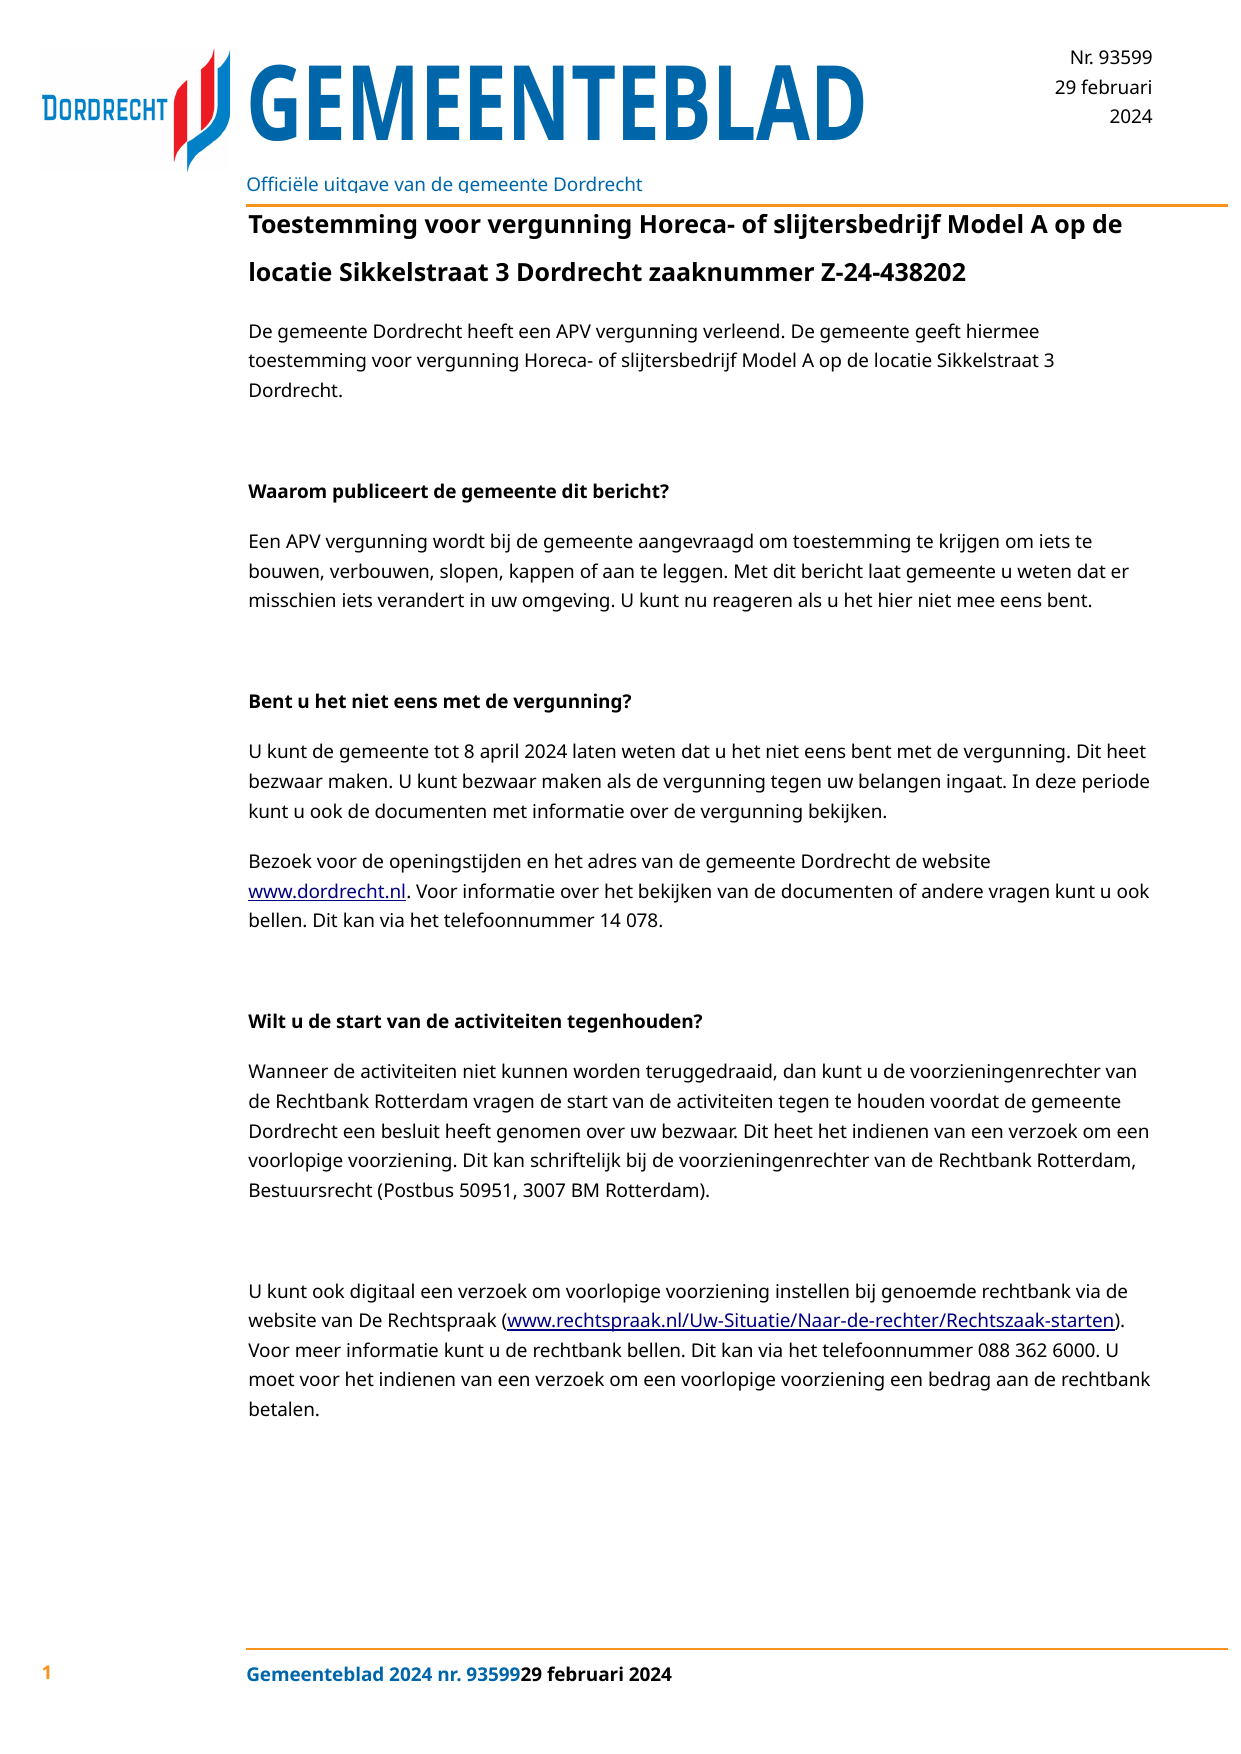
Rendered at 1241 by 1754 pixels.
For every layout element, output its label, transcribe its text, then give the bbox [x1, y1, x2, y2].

text Bezoek voor de openingstijden en het adres van de gemeente Dordrecht de website www.dordrecht.nl. Voor informatie over het bekijken van de documenten of andere vragen kunt u ook bellen. Dit kan via het telefoonnummer 14 078. [248, 848, 1152, 933]
text Een APV vergunning wordt bij de gemeente aangevraagd om toestemming te krijgen om iets te bouwen, verbouwen, slopen, kappen of aan te leggen. Met dit bericht laat gemeente u weten dat er misschien iets verandert in uw omgeving. U kunt nu reageren als u het hier niet mee eens bent. [248, 528, 1152, 613]
text Wilt u de start van de activiteiten tegenhouden? [248, 1008, 1152, 1034]
text Toestemming voor vergunning Horeca- of slijtersbedrijf Model A op de locatie Sikkelstraat 3 Dordrecht zaaknummer Z-24-438202 [248, 207, 1152, 288]
text Wanneer de activiteiten niet kunnen worden teruggedraaid, dan kunt u de voorzieningenrechter van de Rechtbank Rotterdam vragen de start van de activiteiten tegen te houden voordat de gemeente Dordrecht een besluit heeft genomen over uw bezwaar. Dit heet het indienen van een verzoek om een voorlopige voorziening. Dit kan schriftelijk bij de voorzieningenrechter van de Rechtbank Rotterdam, Bestuursrecht (Postbus 50951, 3007 BM Rotterdam). [248, 1059, 1152, 1203]
text Waarom publiceert de gemeente dit bericht? [248, 478, 1152, 504]
text De gemeente Dordrecht heeft een APV vergunning verleend. De gemeente geeft hiermee toestemming voor vergunning Horeca- of slijtersbedrijf Model A op de locatie Sikkelstraat 3 Dordrecht. [248, 318, 1152, 403]
text Bent u het niet eens met de vergunning? [248, 688, 1152, 714]
text U kunt ook digitaal een verzoek om voorlopige voorziening instellen bij genoemde rechtbank via de website van De Rechtspraak (www.rechtspraak.nl/Uw-Situatie/Naar-de-rechter/Rechtszaak-starten). Voor meer informatie kunt u de rechtbank bellen. Dit kan via het telefoonnummer 088 362 6000. U moet voor het indienen van een verzoek om een voorlopige voorziening een bedrag aan de rechtbank betalen. [248, 1278, 1152, 1422]
picture [41, 47, 231, 172]
text U kunt de gemeente tot 8 april 2024 laten weten dat u het niet eens bent met de vergunning. Dit heet bezwaar maken. U kunt bezwaar maken als de vergunning tegen uw belangen ingaat. In deze periode kunt u ook de documenten met informatie over de vergunning bekijken. [248, 739, 1152, 824]
